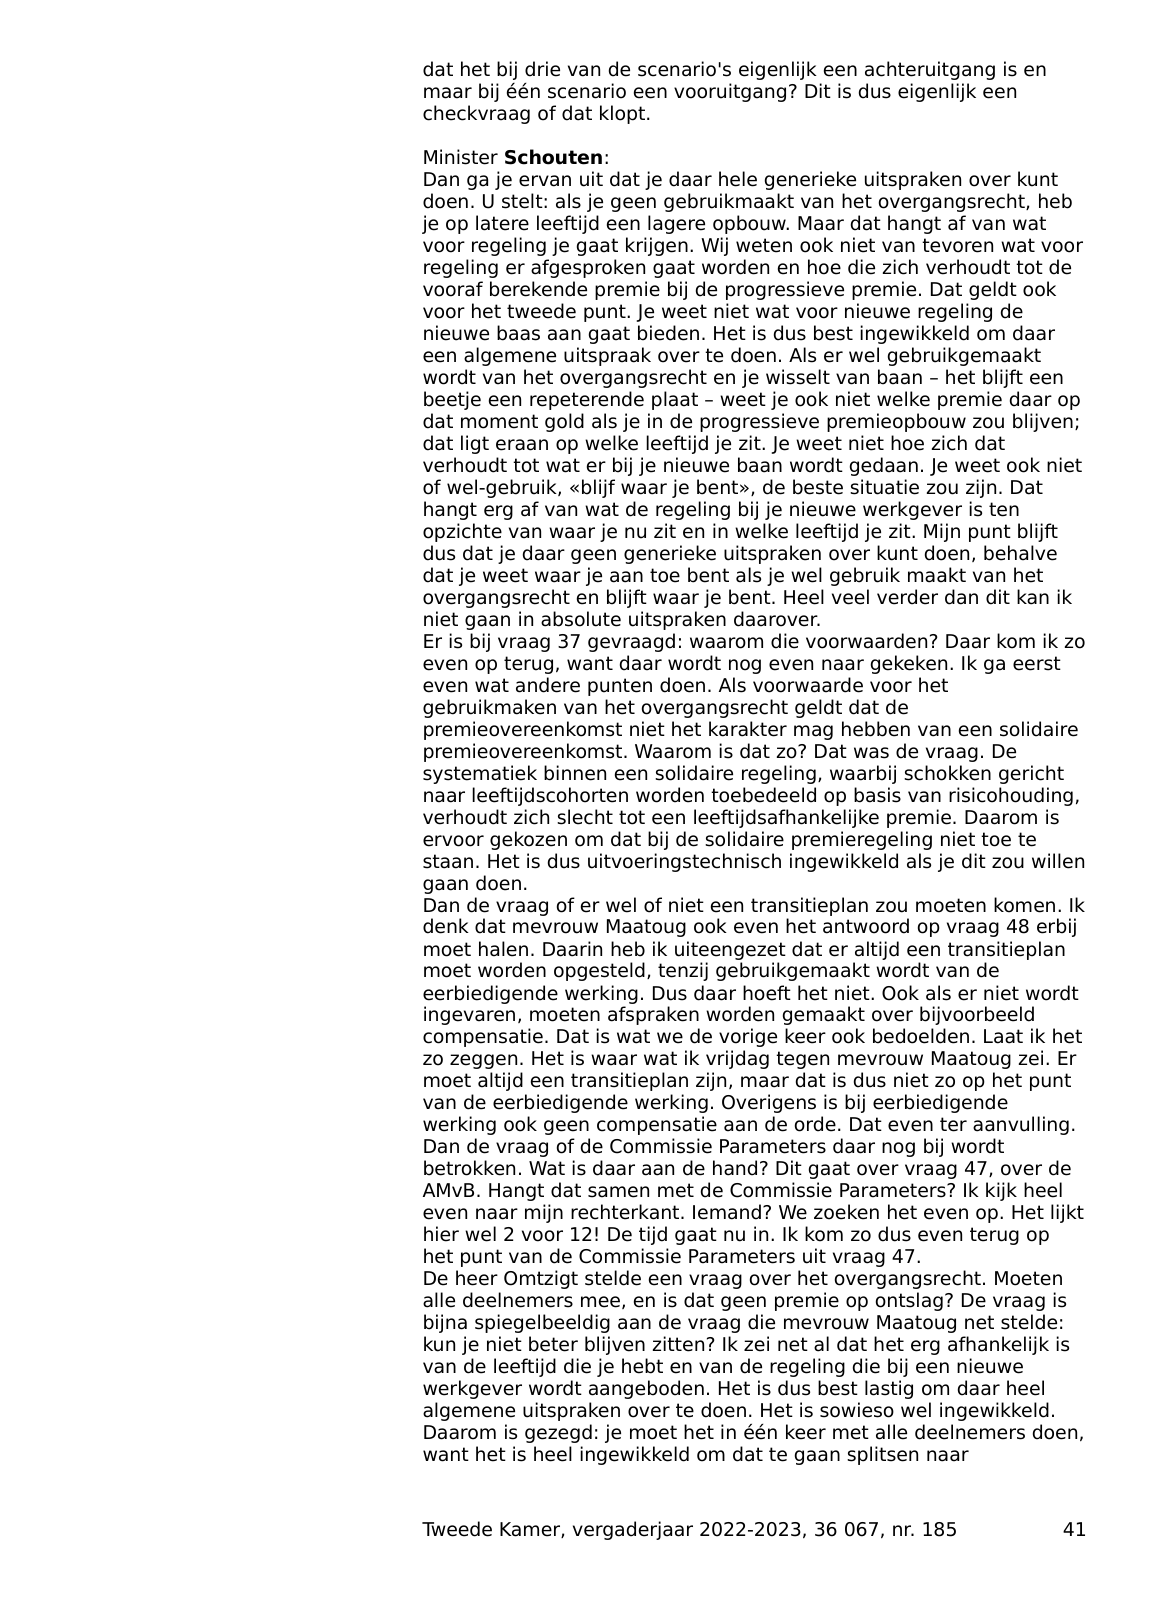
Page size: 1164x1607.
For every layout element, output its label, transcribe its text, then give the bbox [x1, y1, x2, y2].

text De heer Omtzigt stelde een vraag over het overgangsrecht. Moeten alle deelnemers mee, en is dat geen premie op ontslag? De vraag is bijna spiegelbeeldig aan de vraag die mevrouw Maatoug net stelde: kun je niet beter blijven zitten? Ik zei net al dat het erg afhankelijk is van de leeftijd die je hebt en van de regeling die bij een nieuwe werkgever wordt aangeboden. Het is dus best lastig om daar heel algemene uitspraken over te doen. Het is sowieso wel ingewikkeld. Daarom is gezegd: je moet het in één keer met alle deelnemers doen, want het is heel ingewikkeld om dat te gaan splitsen naar [422, 1268, 1087, 1466]
text Dan de vraag of er wel of niet een transitieplan zou moeten komen. Ik denk dat mevrouw Maatoug ook even het antwoord op vraag 48 erbij moet halen. Daarin heb ik uiteengezet dat er altijd een transitieplan moet worden opgesteld, tenzij gebruikgemaakt wordt van de eerbiedigende werking. Dus daar hoeft het niet. Ook als er niet wordt ingevaren, moeten afspraken worden gemaakt over bijvoorbeeld compensatie. Dat is wat we de vorige keer ook bedoelden. Laat ik het zo zeggen. Het is waar wat ik vrijdag tegen mevrouw Maatoug zei. Er moet altijd een transitieplan zijn, maar dat is dus niet zo op het punt van de eerbiedigende werking. Overigens is bij eerbiedigende werking ook geen compensatie aan de orde. Dat even ter aanvulling. [422, 894, 1087, 1136]
text Er is bij vraag 37 gevraagd: waarom die voorwaarden? Daar kom ik zo even op terug, want daar wordt nog even naar gekeken. Ik ga eerst even wat andere punten doen. Als voorwaarde voor het gebruikmaken van het overgangsrecht geldt dat de premieovereenkomst niet het karakter mag hebben van een solidaire premieovereenkomst. Waarom is dat zo? Dat was de vraag. De systematiek binnen een solidaire regeling, waarbij schokken gericht naar leeftijdscohorten worden toebedeeld op basis van risicohouding, verhoudt zich slecht tot een leeftijdsafhankelijke premie. Daarom is ervoor gekozen om dat bij de solidaire premieregeling niet toe te staan. Het is dus uitvoeringstechnisch ingewikkeld als je dit zou willen gaan doen. [422, 631, 1087, 894]
text Dan ga je ervan uit dat je daar hele generieke uitspraken over kunt doen. U stelt: als je geen gebruikmaakt van het overgangsrecht, heb je op latere leeftijd een lagere opbouw. Maar dat hangt af van wat voor regeling je gaat krijgen. Wij weten ook niet van tevoren wat voor regeling er afgesproken gaat worden en hoe die zich verhoudt tot de vooraf berekende premie bij de progressieve premie. Dat geldt ook voor het tweede punt. Je weet niet wat voor nieuwe regeling de nieuwe baas aan gaat bieden. Het is dus best ingewikkeld om daar een algemene uitspraak over te doen. Als er wel gebruikgemaakt wordt van het overgangsrecht en je wisselt van baan – het blijft een beetje een repeterende plaat – weet je ook niet welke premie daar op dat moment gold als je in de progressieve premieopbouw zou blijven; dat ligt eraan op welke leeftijd je zit. Je weet niet hoe zich dat verhoudt tot wat er bij je nieuwe baan wordt gedaan. Je weet ook niet of wel-gebruik, «blijf waar je bent», de beste situatie zou zijn. Dat hangt erg af van wat de regeling bij je nieuwe werkgever is ten opzichte van waar je nu zit en in welke leeftijd je zit. Mijn punt blijft dus dat je daar geen generieke uitspraken over kunt doen, behalve dat je weet waar je aan toe bent als je wel gebruik maakt van het overgangsrecht en blijft waar je bent. Heel veel verder dan dit kan ik niet gaan in absolute uitspraken daarover. [422, 169, 1087, 631]
text Dan de vraag of de Commissie Parameters daar nog bij wordt betrokken. Wat is daar aan de hand? Dit gaat over vraag 47, over de AMvB. Hangt dat samen met de Commissie Parameters? Ik kijk heel even naar mijn rechterkant. Iemand? We zoeken het even op. Het lijkt hier wel 2 voor 12! De tijd gaat nu in. Ik kom zo dus even terug op het punt van de Commissie Parameters uit vraag 47. [422, 1136, 1087, 1268]
text Minister Schouten: [422, 147, 1087, 169]
text dat het bij drie van de scenario's eigenlijk een achteruitgang is en maar bij één scenario een vooruitgang? Dit is dus eigenlijk een checkvraag of dat klopt. [422, 59, 1087, 125]
